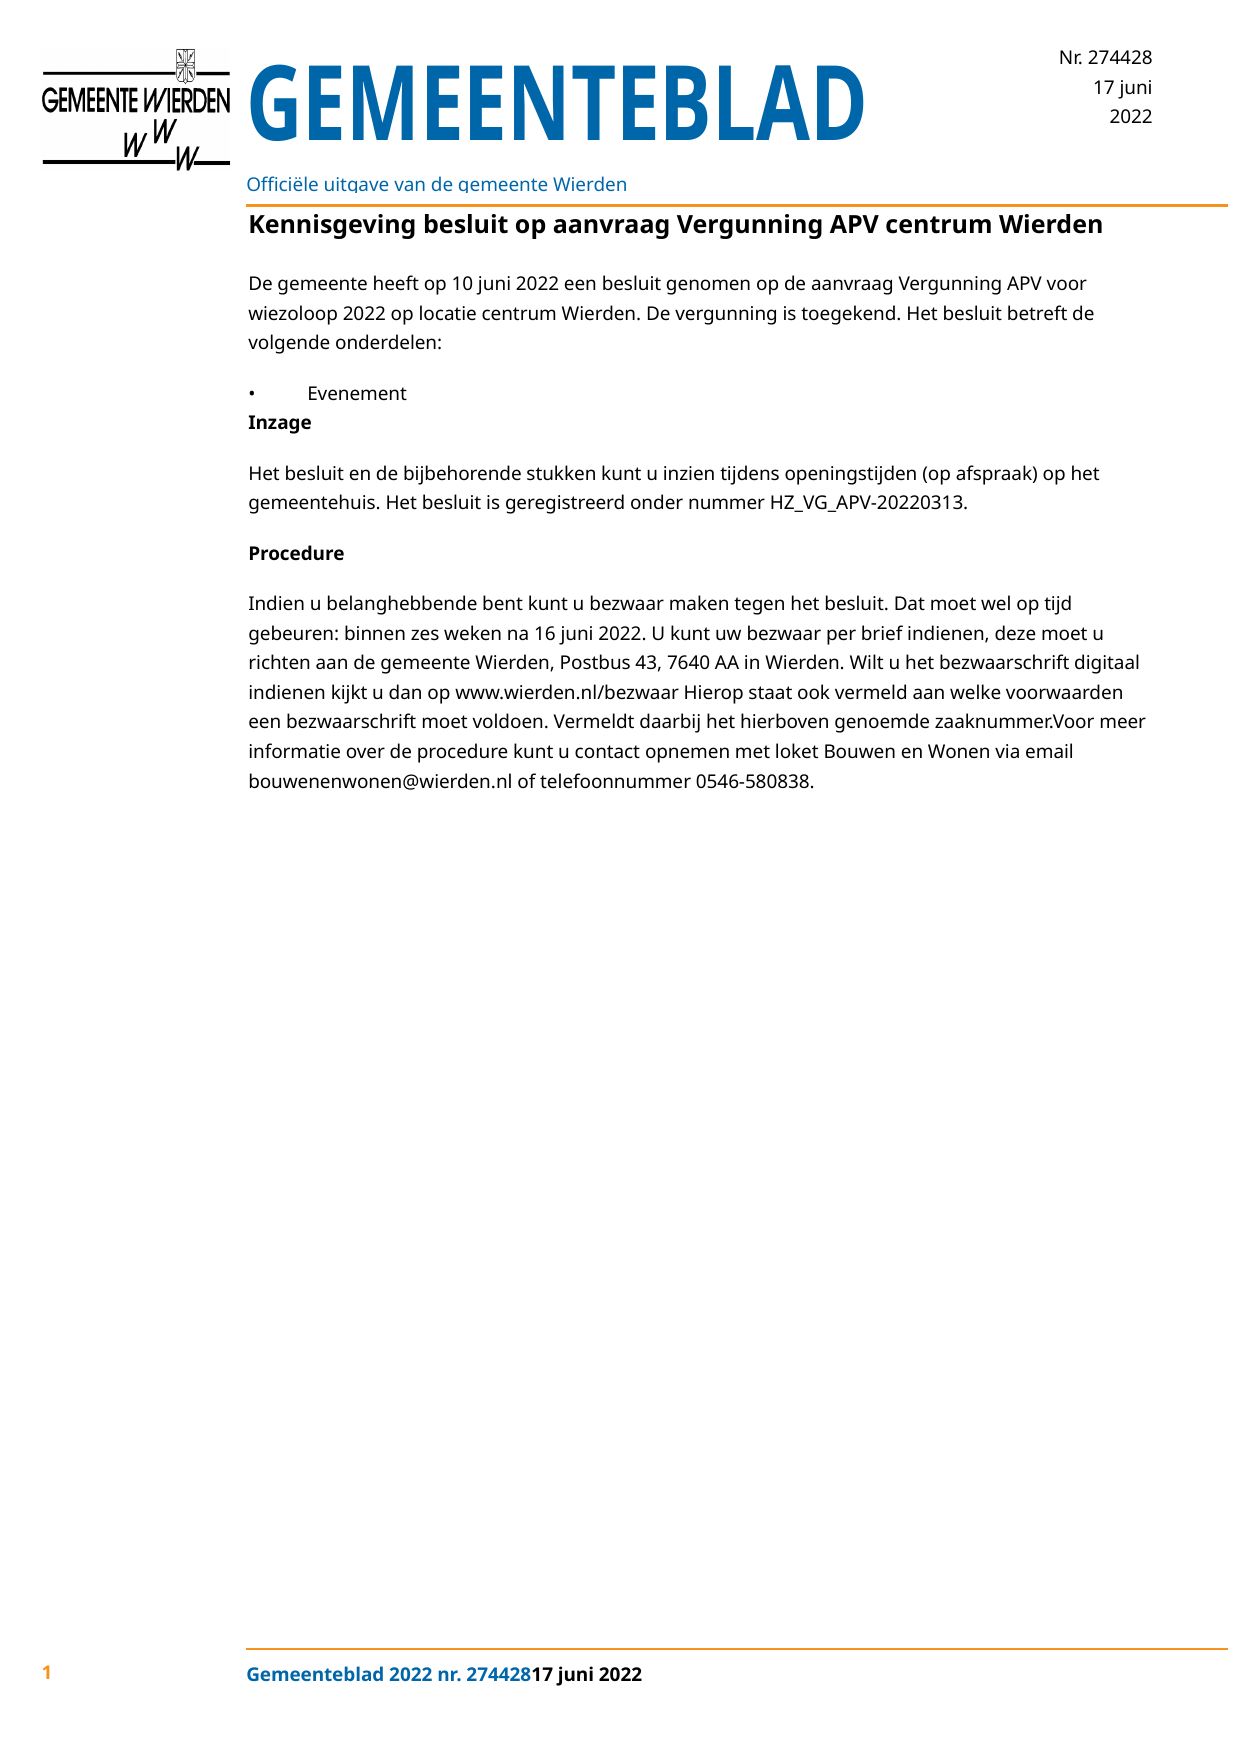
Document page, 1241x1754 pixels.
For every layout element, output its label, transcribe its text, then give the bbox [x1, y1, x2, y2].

text Het besluit en de bijbehorende stukken kunt u inzien tijdens openingstijden (op afspraak) op het gemeentehuis. Het besluit is geregistreerd onder nummer HZ_VG_APV-20220313. [248, 460, 1152, 515]
text Kennisgeving besluit op aanvraag Vergunning APV centrum Wierden [248, 207, 1152, 241]
text Indien u belanghebbende bent kunt u bezwaar maken tegen het besluit. Dat moet wel op tijd gebeuren: binnen zes weken na 16 juni 2022. U kunt uw bezwaar per brief indienen, deze moet u richten aan de gemeente Wierden, Postbus 43, 7640 AA in Wierden. Wilt u het bezwaarschrift digitaal indienen kijkt u dan op www.wierden.nl/bezwaar Hierop staat ook vermeld aan welke voorwaarden een bezwaarschrift moet voldoen. Vermeldt daarbij het hierboven genoemde zaaknummer.Voor meer informatie over de procedure kunt u contact opnemen met loket Bouwen en Wonen via email bouwenenwonen@wierden.nl of telefoonnummer 0546-580838. [248, 590, 1152, 793]
list Evenement [248, 380, 1152, 406]
text De gemeente heeft op 10 juni 2022 een besluit genomen op de aanvraag Vergunning APV voor wiezoloop 2022 op locatie centrum Wierden. De vergunning is toegekend. Het besluit betreft de volgende onderdelen: [248, 270, 1152, 355]
text Procedure [248, 540, 1152, 566]
picture [41, 47, 231, 172]
text Inzage [248, 409, 1152, 435]
